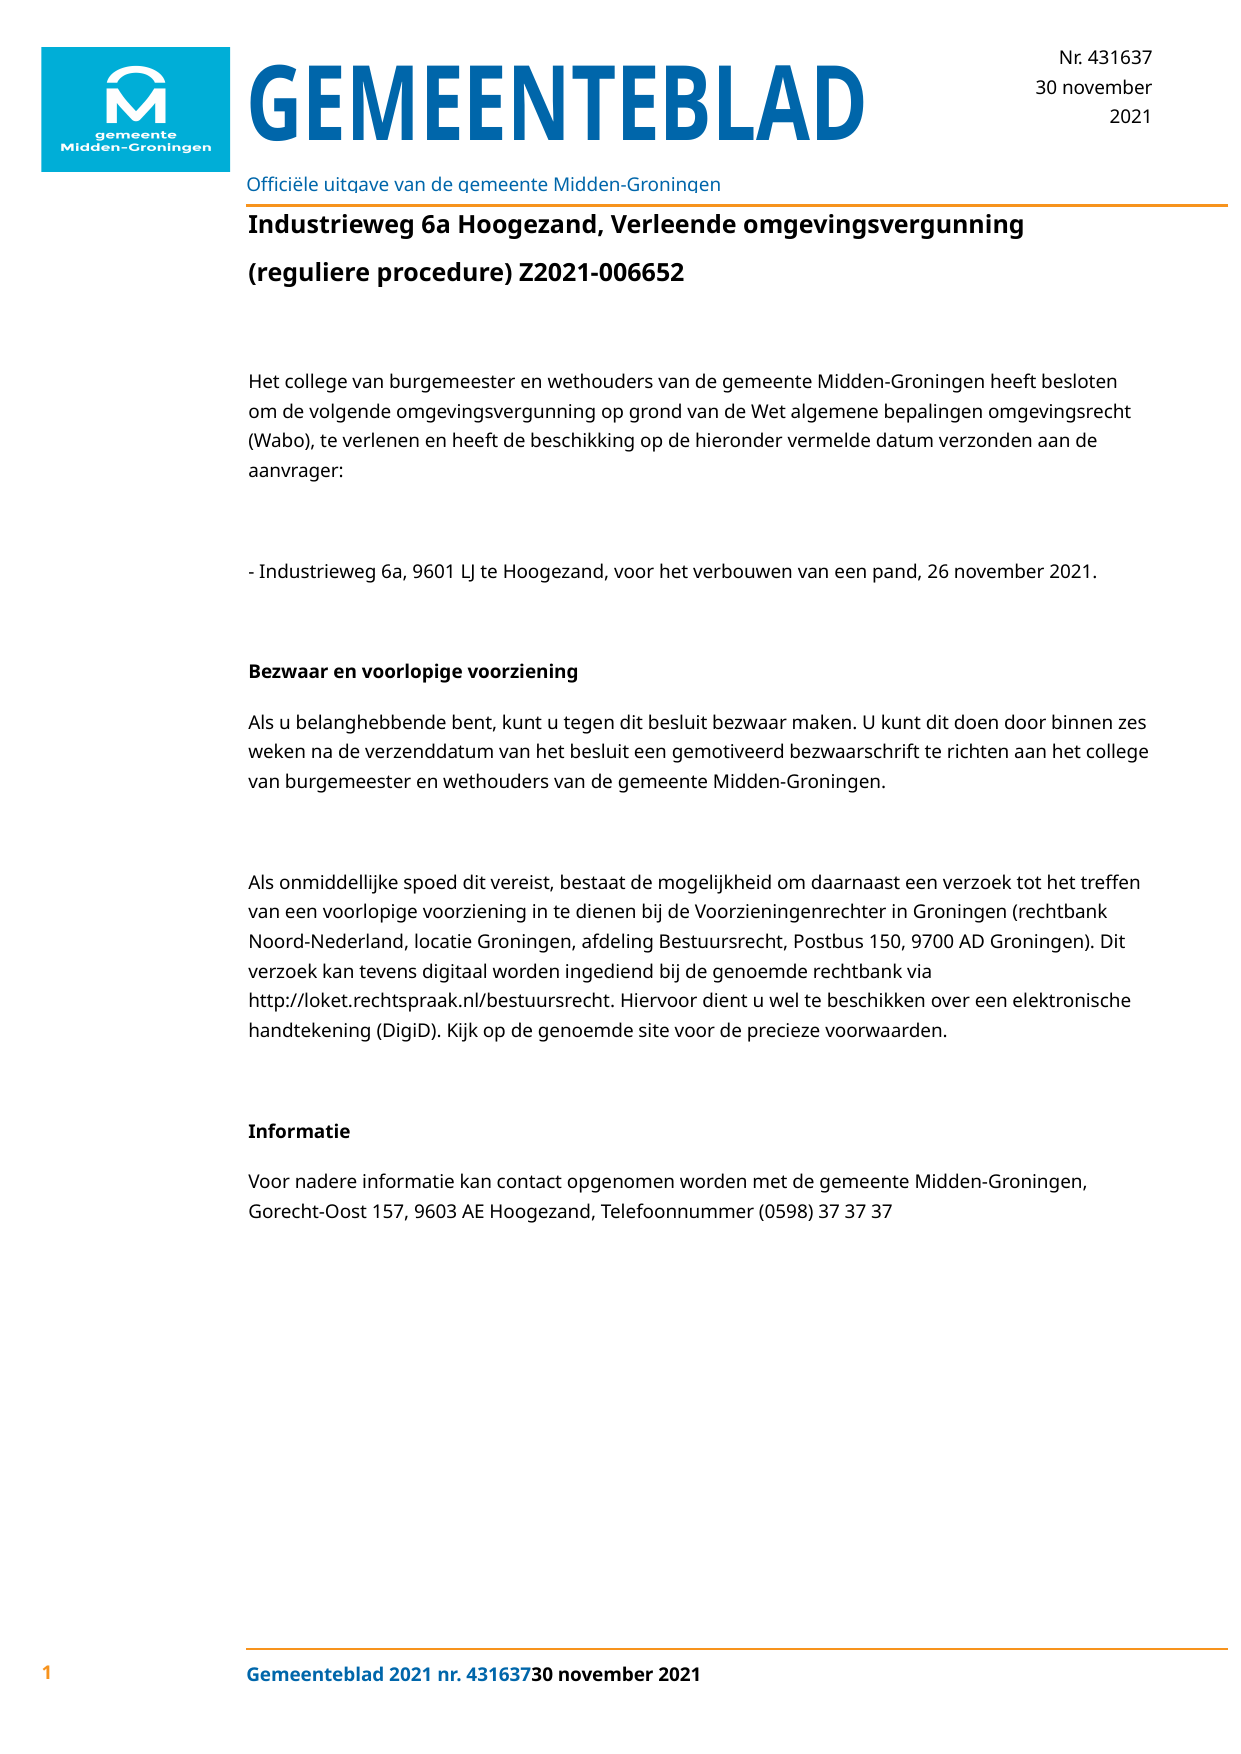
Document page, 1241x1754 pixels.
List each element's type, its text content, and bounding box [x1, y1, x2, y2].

text Als onmiddellijke spoed dit vereist, bestaat de mogelijkheid om daarnaast een verzoek tot het treffen van een voorlopige voorziening in te dienen bij de Voorzieningenrechter in Groningen (rechtbank Noord-Nederland, locatie Groningen, afdeling Bestuursrecht, Postbus 150, 9700 AD Groningen). Dit verzoek kan tevens digitaal worden ingediend bij de genoemde rechtbank via http://loket.rechtspraak.nl/bestuursrecht. Hiervoor dient u wel te beschikken over een elektronische handtekening (DigiD). Kijk op de genoemde site voor de precieze voorwaarden. [248, 869, 1152, 1043]
picture [108, 66, 164, 82]
text - Industrieweg 6a, 9601 LJ te Hoogezand, voor het verbouwen van een pand, 26 november 2021. [248, 558, 1152, 584]
text Voor nadere informatie kan contact opgenomen worden met de gemeente Midden-Groningen, Gorecht-Oost 157, 9603 AE Hoogezand, Telefoonnummer (0598) 37 37 37 [248, 1168, 1152, 1224]
text Bezwaar en voorlopige voorziening [248, 659, 1152, 684]
picture [107, 89, 165, 122]
text Het college van burgemeester en wethouders van de gemeente Midden-Groningen heeft besloten om de volgende omgevingsvergunning op grond van de Wet algemene bepalingen omgevingsrecht (Wabo), te verlenen en heeft de beschikking op de hieronder vermelde datum verzonden aan de aanvrager: [248, 368, 1152, 483]
text Als u belanghebbende bent, kunt u tegen dit besluit bezwaar maken. U kunt dit doen door binnen zes weken na de verzenddatum van het besluit een gemotiveerd bezwaarschrift te richten aan het college van burgemeester en wethouders van de gemeente Midden-Groningen. [248, 709, 1152, 794]
text Industrieweg 6a Hoogezand, Verleende omgevingsvergunning (reguliere procedure) Z2021-006652 [248, 207, 1152, 288]
text Informatie [248, 1118, 1152, 1144]
picture [184, 146, 190, 153]
